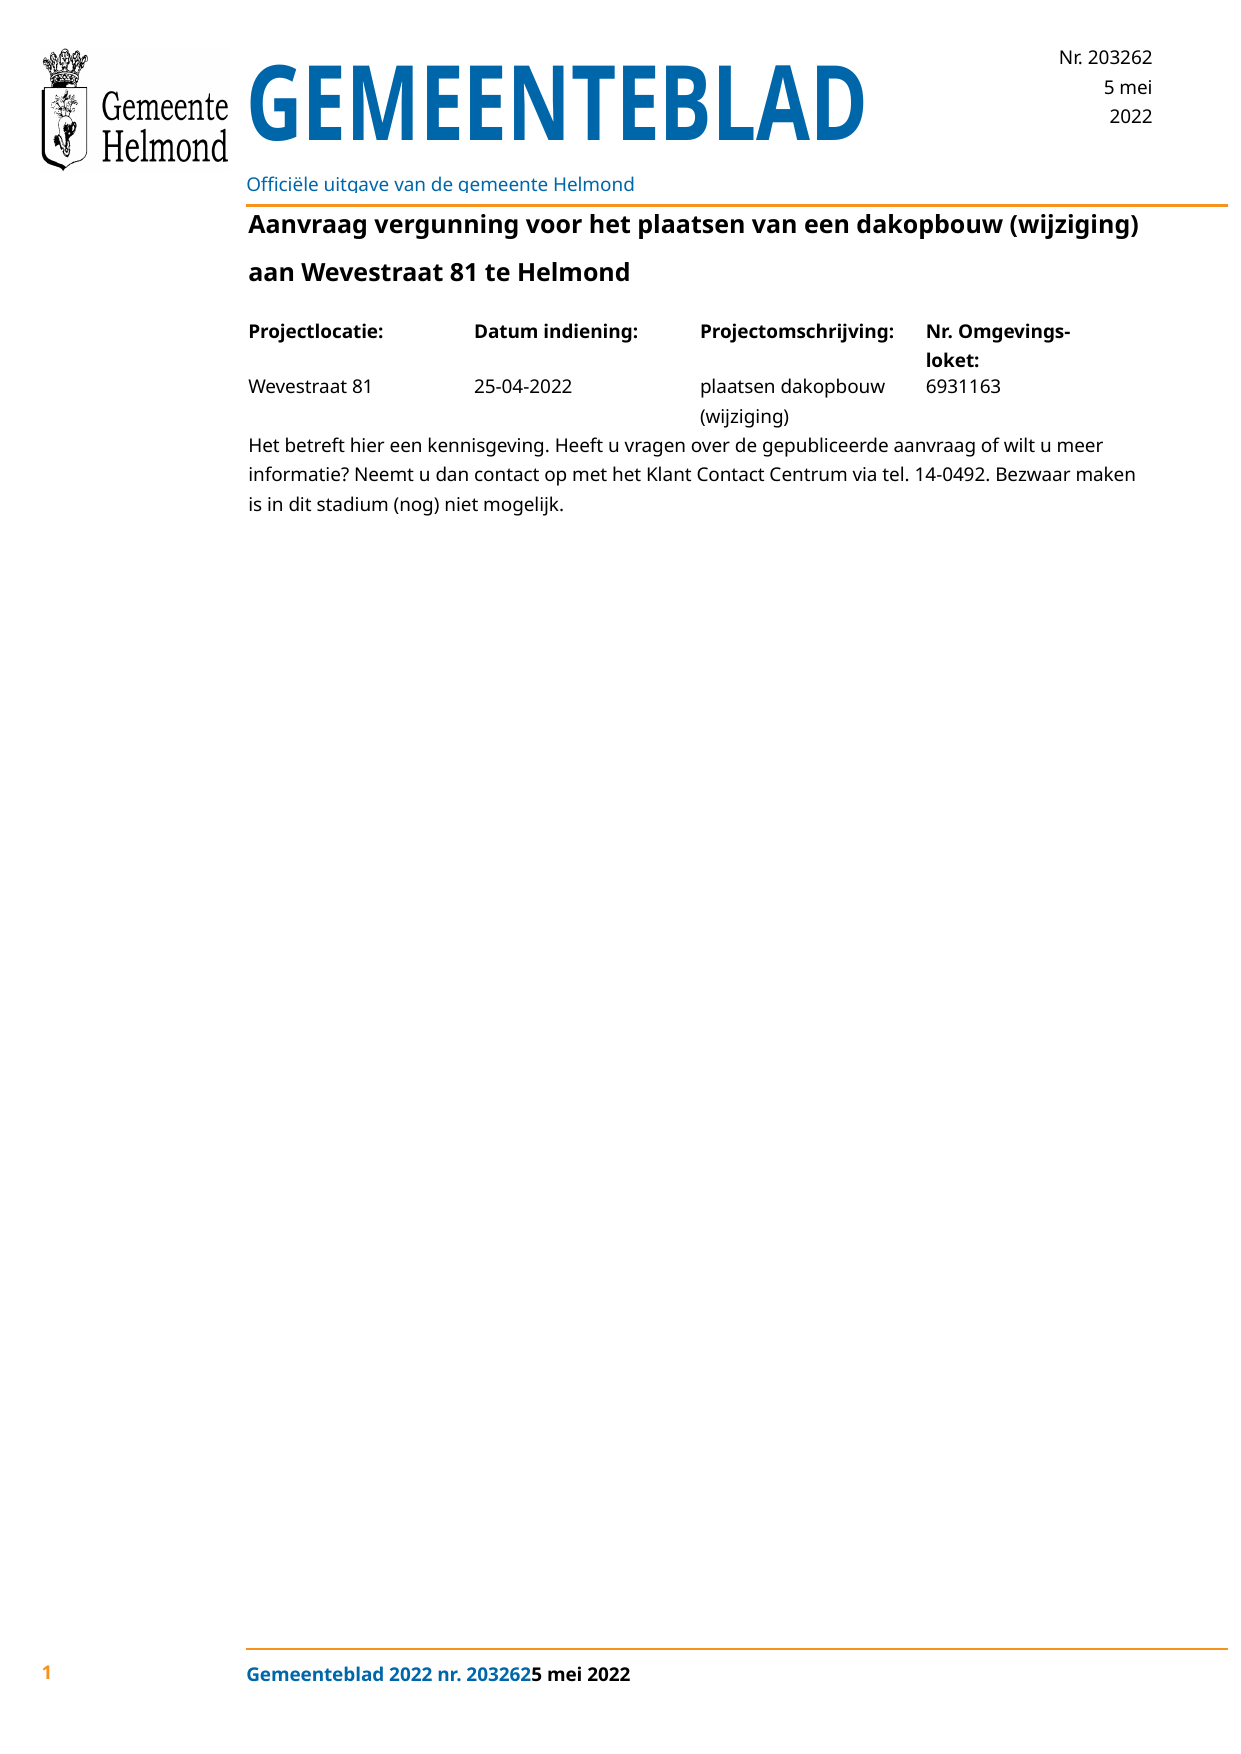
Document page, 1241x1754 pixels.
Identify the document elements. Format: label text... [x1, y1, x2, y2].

table_header Projectomschrijving: [700, 318, 926, 373]
table_cell 6931163 [926, 373, 1152, 429]
table_cell 25-04-2022 [474, 373, 700, 429]
table_header Nr. Omgevings- loket: [926, 318, 1152, 373]
picture [41, 47, 231, 172]
table_cell plaatsen dakopbouw (wijziging) [700, 373, 926, 429]
table_cell Wevestraat 81 [248, 373, 474, 429]
table_header Datum indiening: [474, 318, 700, 373]
text Aanvraag vergunning voor het plaatsen van een dakopbouw (wijziging) aan Wevestraat 81 te Helmond [248, 207, 1152, 288]
text Het betreft hier een kennisgeving. Heeft u vragen over de gepubliceerde aanvraag of wilt u meer informatie? Neemt u dan contact op met het Klant Contact Centrum via tel. 14-0492. Bezwaar maken is in dit stadium (nog) niet mogelijk. [248, 432, 1152, 517]
table_header Projectlocatie: [248, 318, 474, 373]
